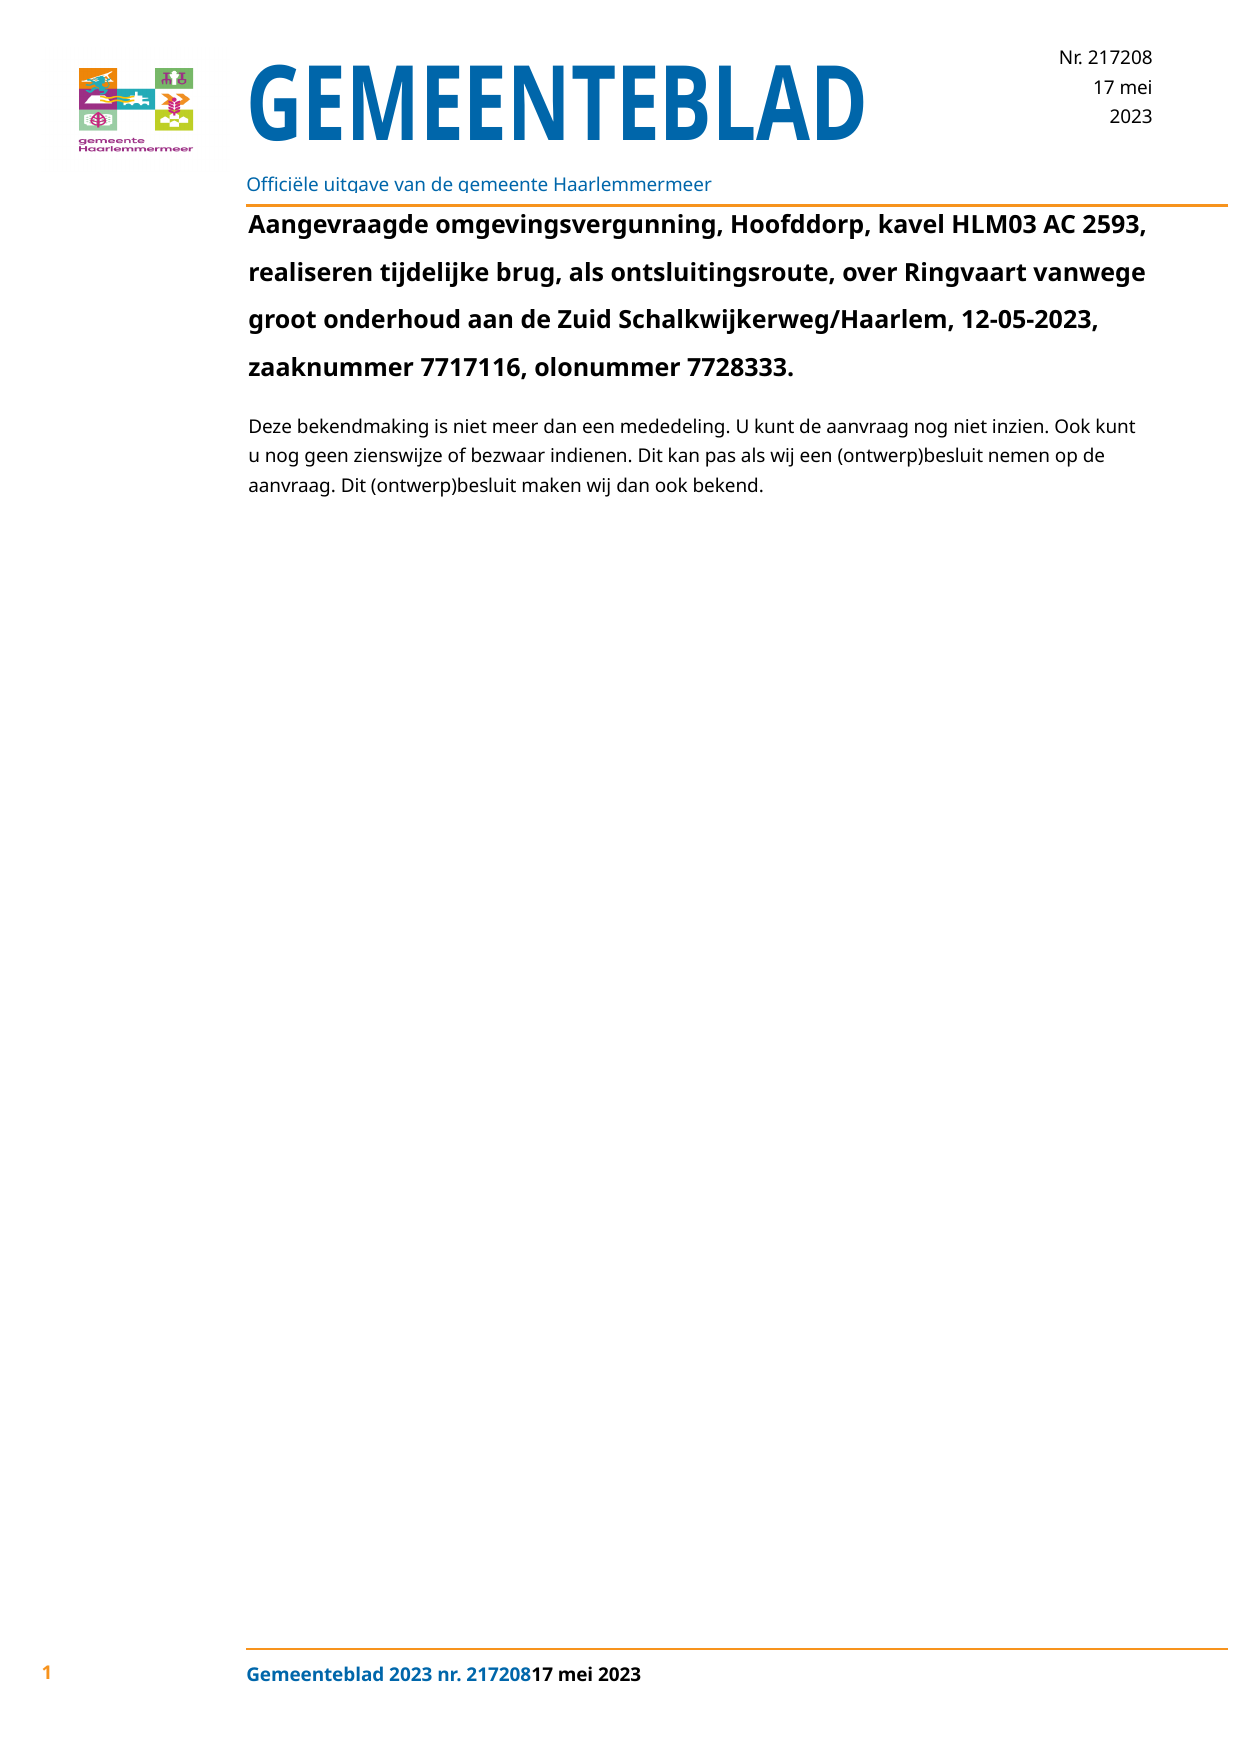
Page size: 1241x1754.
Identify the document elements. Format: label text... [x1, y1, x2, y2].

text Deze bekendmaking is niet meer dan een mededeling. U kunt de aanvraag nog niet inzien. Ook kunt u nog geen zienswijze of bezwaar indienen. Dit kan pas als wij een (ontwerp)besluit nemen op de aanvraag. Dit (ontwerp)besluit maken wij dan ook bekend. [248, 413, 1152, 498]
picture [41, 47, 231, 172]
text Aangevraagde omgevingsvergunning, Hoofddorp, kavel HLM03 AC 2593, realiseren tijdelijke brug, als ontsluitingsroute, over Ringvaart vanwege groot onderhoud aan de Zuid Schalkwijkerweg/Haarlem, 12-05-2023, zaaknummer 7717116, olonummer 7728333. [248, 207, 1152, 384]
